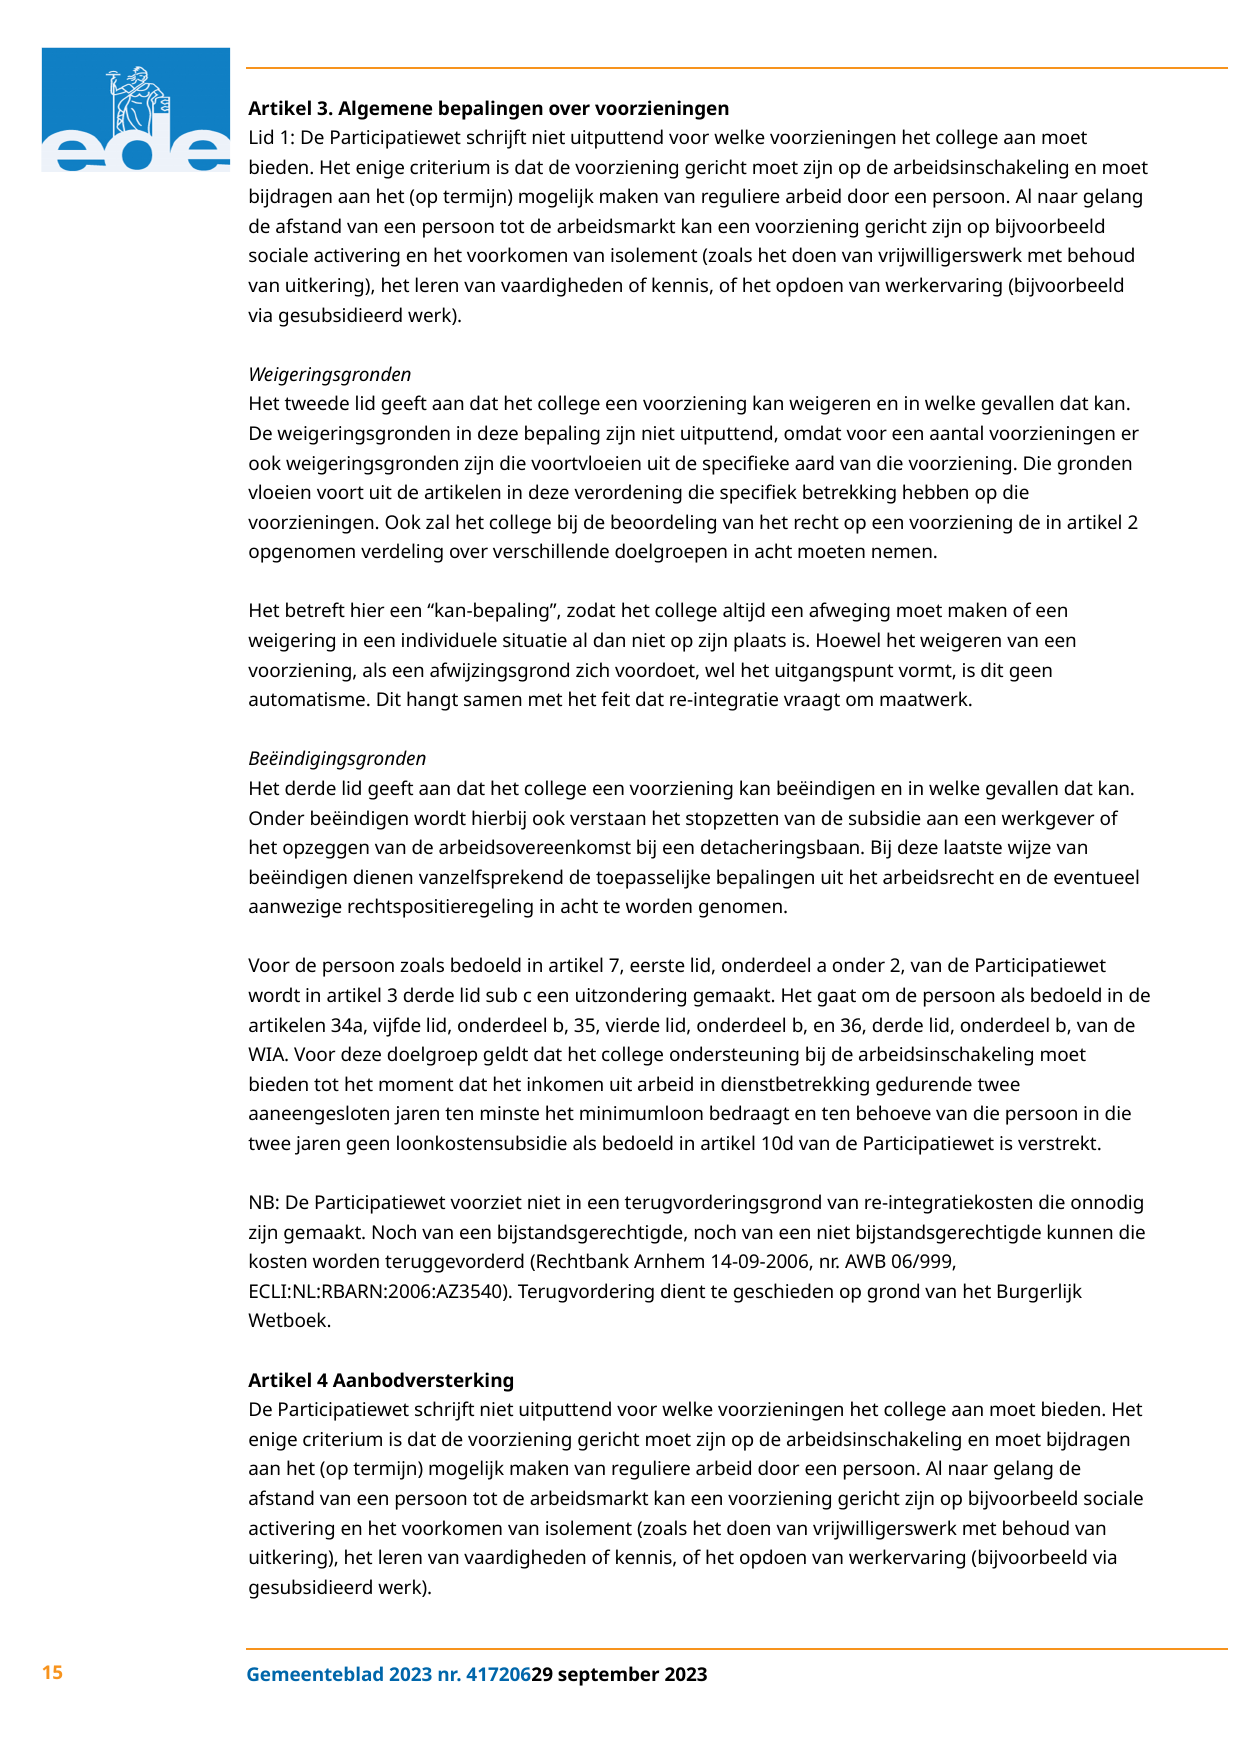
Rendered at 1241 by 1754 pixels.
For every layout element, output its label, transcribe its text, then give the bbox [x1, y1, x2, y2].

text Het derde lid geeft aan dat het college een voorziening kan beëindigen en in welke gevallen dat kan. Onder beëindigen wordt hierbij ook verstaan het stopzetten van de subsidie aan een werkgever of het opzeggen van de arbeidsovereenkomst bij een detacheringsbaan. Bij deze laatste wijze van beëindigen dienen vanzelfsprekend de toepasselijke bepalingen uit het arbeidsrecht en de eventueel aanwezige rechtspositieregeling in acht te worden genomen. [248, 775, 1152, 919]
picture [41, 47, 231, 172]
text De Participatiewet schrijft niet uitputtend voor welke voorzieningen het college aan moet bieden. Het enige criterium is dat de voorziening gericht moet zijn op de arbeidsinschakeling en moet bijdragen aan het (op termijn) mogelijk maken van reguliere arbeid door een persoon. Al naar gelang de afstand van een persoon tot de arbeidsmarkt kan een voorziening gericht zijn op bijvoorbeeld sociale activering en het voorkomen van isolement (zoals het doen van vrijwilligerswerk met behoud van uitkering), het leren van vaardigheden of kennis, of het opdoen van werkervaring (bijvoorbeeld via gesubsidieerd werk). [248, 1396, 1152, 1600]
text NB: De Participatiewet voorziet niet in een terugvorderingsgrond van re-integratiekosten die onnodig zijn gemaakt. Noch van een bijstandsgerechtigde, noch van een niet bijstandsgerechtigde kunnen die kosten worden teruggevorderd (Rechtbank Arnhem 14-09-2006, nr. AWB 06/999, ECLI:NL:RBARN:2006:AZ3540). Terugvordering dient te geschieden op grond van het Burgerlijk Wetboek. [248, 1189, 1152, 1333]
text Voor de persoon zoals bedoeld in artikel 7, eerste lid, onderdeel a onder 2, van de Participatiewet wordt in artikel 3 derde lid sub c een uitzondering gemaakt. Het gaat om de persoon als bedoeld in de artikelen 34a, vijfde lid, onderdeel b, 35, vierde lid, onderdeel b, en 36, derde lid, onderdeel b, van de WIA. Voor deze doelgroep geldt dat het college ondersteuning bij de arbeidsinschakeling moet bieden tot het moment dat het inkomen uit arbeid in dienstbetrekking gedurende twee aaneengesloten jaren ten minste het minimumloon bedraagt en ten behoeve van die persoon in die twee jaren geen loonkostensubsidie als bedoeld in artikel 10d van de Participatiewet is verstrekt. [248, 953, 1152, 1156]
text Artikel 3. Algemene bepalingen over voorzieningen [248, 95, 1152, 121]
text Weigeringsgronden [248, 361, 1152, 387]
text Het betreft hier een “kan-bepaling”, zodat het college altijd een afweging moet maken of een weigering in een individuele situatie al dan niet op zijn plaats is. Hoewel het weigeren van een voorziening, als een afwijzingsgrond zich voordoet, wel het uitgangspunt vormt, is dit geen automatisme. Dit hangt samen met het feit dat re-integratie vraagt om maatwerk. [248, 598, 1152, 712]
text Lid 1: De Participatiewet schrijft niet uitputtend voor welke voorzieningen het college aan moet bieden. Het enige criterium is dat de voorziening gericht moet zijn op de arbeidsinschakeling en moet bijdragen aan het (op termijn) mogelijk maken van reguliere arbeid door een persoon. Al naar gelang de afstand van een persoon tot de arbeidsmarkt kan een voorziening gericht zijn op bijvoorbeeld sociale activering en het voorkomen van isolement (zoals het doen van vrijwilligerswerk met behoud van uitkering), het leren van vaardigheden of kennis, of het opdoen van werkervaring (bijvoorbeeld via gesubsidieerd werk). [248, 124, 1152, 328]
text Het tweede lid geeft aan dat het college een voorziening kan weigeren en in welke gevallen dat kan. De weigeringsgronden in deze bepaling zijn niet uitputtend, omdat voor een aantal voorzieningen er ook weigeringsgronden zijn die voortvloeien uit de specifieke aard van die voorziening. Die gronden vloeien voort uit de artikelen in deze verordening die specifiek betrekking hebben op die voorzieningen. Ook zal het college bij de beoordeling van het recht op een voorziening de in artikel 2 opgenomen verdeling over verschillende doelgroepen in acht moeten nemen. [248, 391, 1152, 564]
text Artikel 4 Aanbodversterking [248, 1367, 1152, 1393]
text Beëindigingsgronden [248, 746, 1152, 771]
